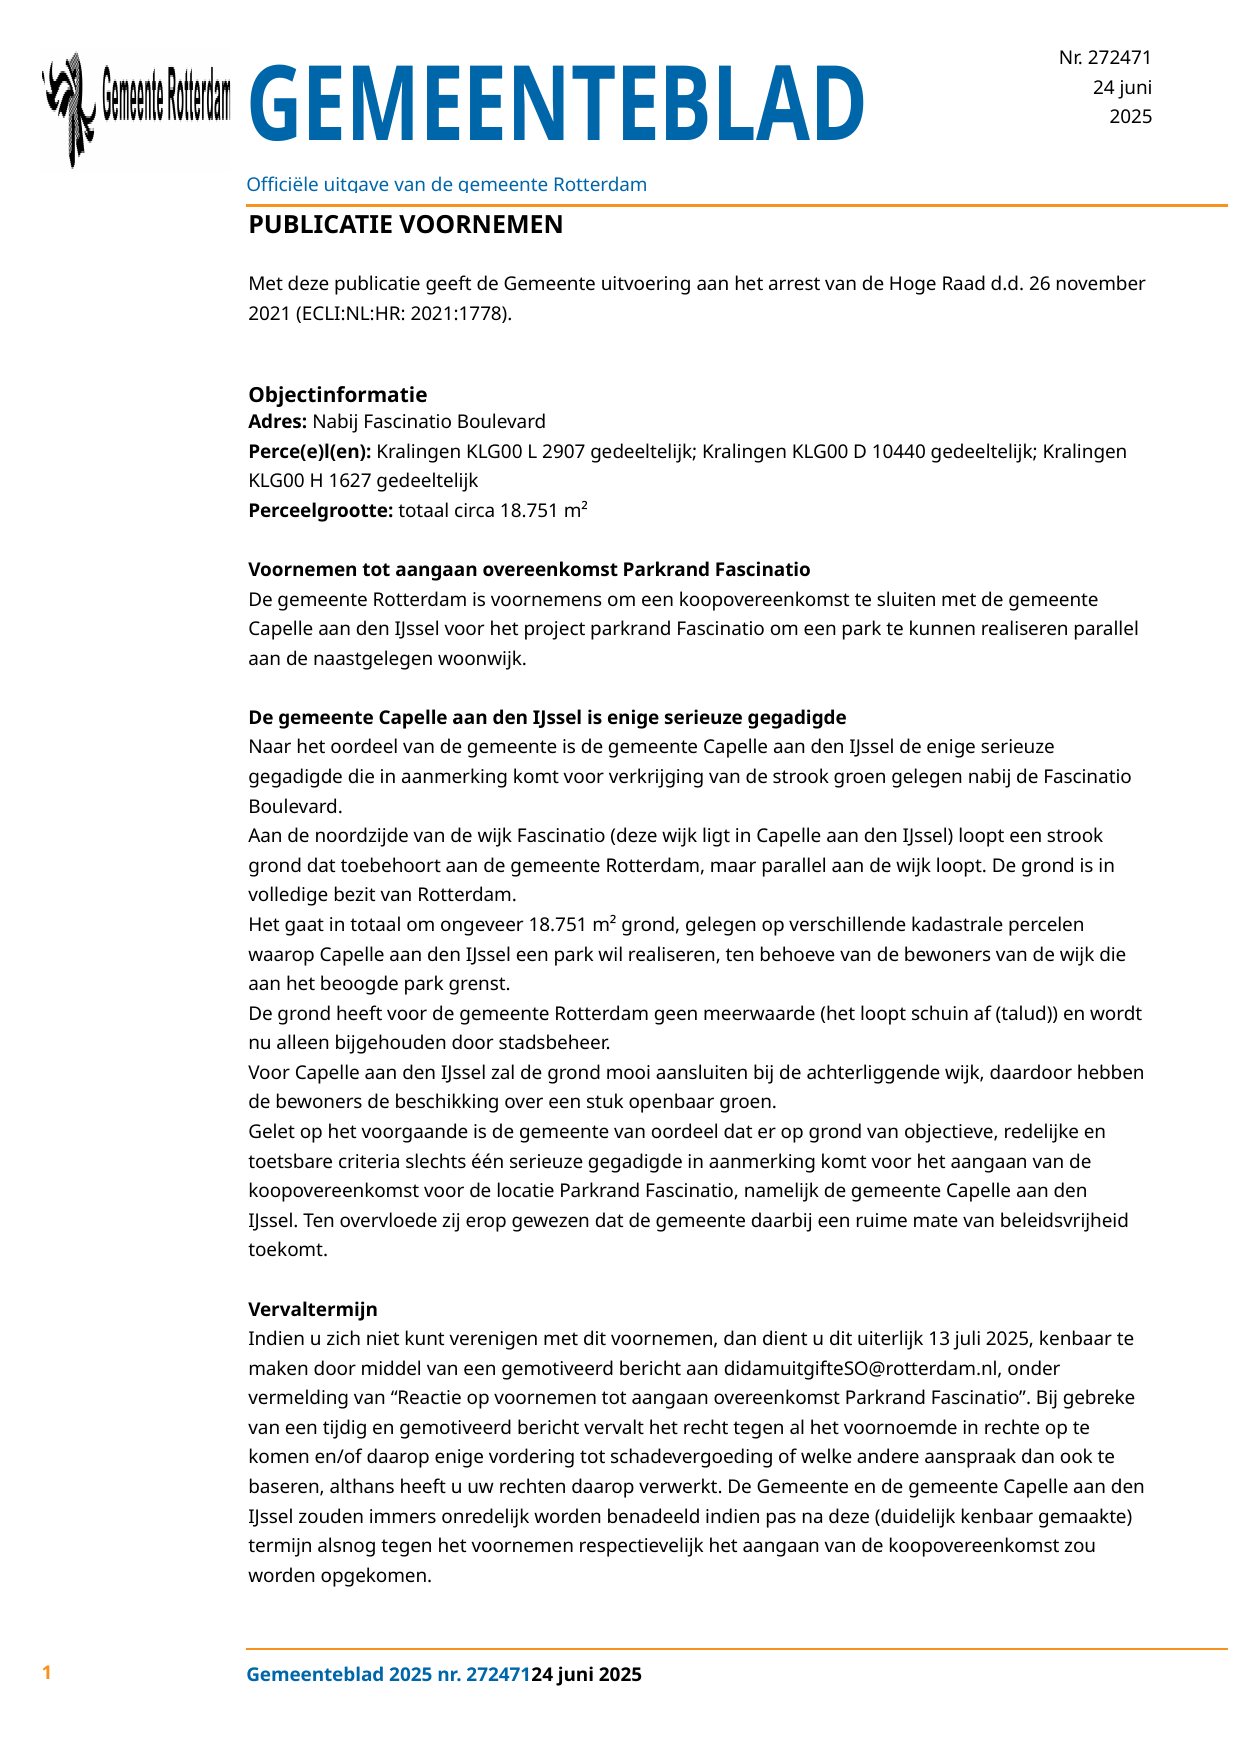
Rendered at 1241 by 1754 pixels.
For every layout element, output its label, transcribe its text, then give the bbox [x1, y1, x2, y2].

text Perceelgrootte: totaal circa 18.751 m² [248, 497, 1152, 523]
text Met deze publicatie geeft de Gemeente uitvoering aan het arrest van de Hoge Raad d.d. 26 november 2021 (ECLI:NL:HR: 2021:1778). [248, 270, 1152, 326]
text De gemeente Capelle aan den IJssel is enige serieuze gegadigde [248, 704, 1152, 730]
text Voor Capelle aan den IJssel zal de grond mooi aansluiten bij de achterliggende wijk, daardoor hebben de bewoners de beschikking over een stuk openbaar groen. [248, 1059, 1152, 1114]
text Gelet op het voorgaande is de gemeente van oordeel dat er op grond van objectieve, redelijke en toetsbare criteria slechts één serieuze gegadigde in aanmerking komt voor het aangaan van de koopovereenkomst voor de locatie Parkrand Fascinatio, namelijk de gemeente Capelle aan den IJssel. Ten overvloede zij erop gewezen dat de gemeente daarbij een ruime mate van beleidsvrijheid toekomt. [248, 1118, 1152, 1262]
text Vervaltermijn [248, 1296, 1152, 1322]
text Voornemen tot aangaan overeenkomst Parkrand Fascinatio [248, 556, 1152, 582]
text Perce(e)l(en): Kralingen KLG00 L 2907 gedeeltelijk; Kralingen KLG00 D 10440 gedeeltelijk; Kralingen KLG00 H 1627 gedeeltelijk [248, 438, 1152, 493]
text PUBLICATIE VOORNEMEN [248, 207, 1152, 241]
text De gemeente Rotterdam is voornemens om een koopovereenkomst te sluiten met de gemeente Capelle aan den IJssel voor het project parkrand Fascinatio om een park te kunnen realiseren parallel aan de naastgelegen woonwijk. [248, 586, 1152, 671]
picture [41, 47, 231, 172]
text Aan de noordzijde van de wijk Fascinatio (deze wijk ligt in Capelle aan den IJssel) loopt een strook grond dat toebehoort aan de gemeente Rotterdam, maar parallel aan de wijk loopt. De grond is in volledige bezit van Rotterdam. [248, 822, 1152, 907]
text Indien u zich niet kunt verenigen met dit voornemen, dan dient u dit uiterlijk 13 juli 2025, kenbaar te maken door middel van een gemotiveerd bericht aan didamuitgifteSO@rotterdam.nl, onder vermelding van “Reactie op voornemen tot aangaan overeenkomst Parkrand Fascinatio”. Bij gebreke van een tijdig en gemotiveerd bericht vervalt het recht tegen al het voornoemde in rechte op te komen en/of daarop enige vordering tot schadevergoeding of welke andere aanspraak dan ook te baseren, althans heeft u uw rechten daarop verwerkt. De Gemeente en de gemeente Capelle aan den IJssel zouden immers onredelijk worden benadeeld indien pas na deze (duidelijk kenbaar gemaakte) termijn alsnog tegen het voornemen respectievelijk het aangaan van de koopovereenkomst zou worden opgekomen. [248, 1325, 1152, 1588]
text Naar het oordeel van de gemeente is de gemeente Capelle aan den IJssel de enige serieuze gegadigde die in aanmerking komt voor verkrijging van de strook groen gelegen nabij de Fascinatio Boulevard. [248, 734, 1152, 819]
text Objectinformatie [248, 380, 1152, 408]
text Adres: Nabij Fascinatio Boulevard [248, 408, 1152, 434]
text Het gaat in totaal om ongeveer 18.751 m² grond, gelegen op verschillende kadastrale percelen waarop Capelle aan den IJssel een park wil realiseren, ten behoeve van de bewoners van de wijk die aan het beoogde park grenst. [248, 911, 1152, 996]
text De grond heeft voor de gemeente Rotterdam geen meerwaarde (het loopt schuin af (talud)) en wordt nu alleen bijgehouden door stadsbeheer. [248, 1000, 1152, 1055]
